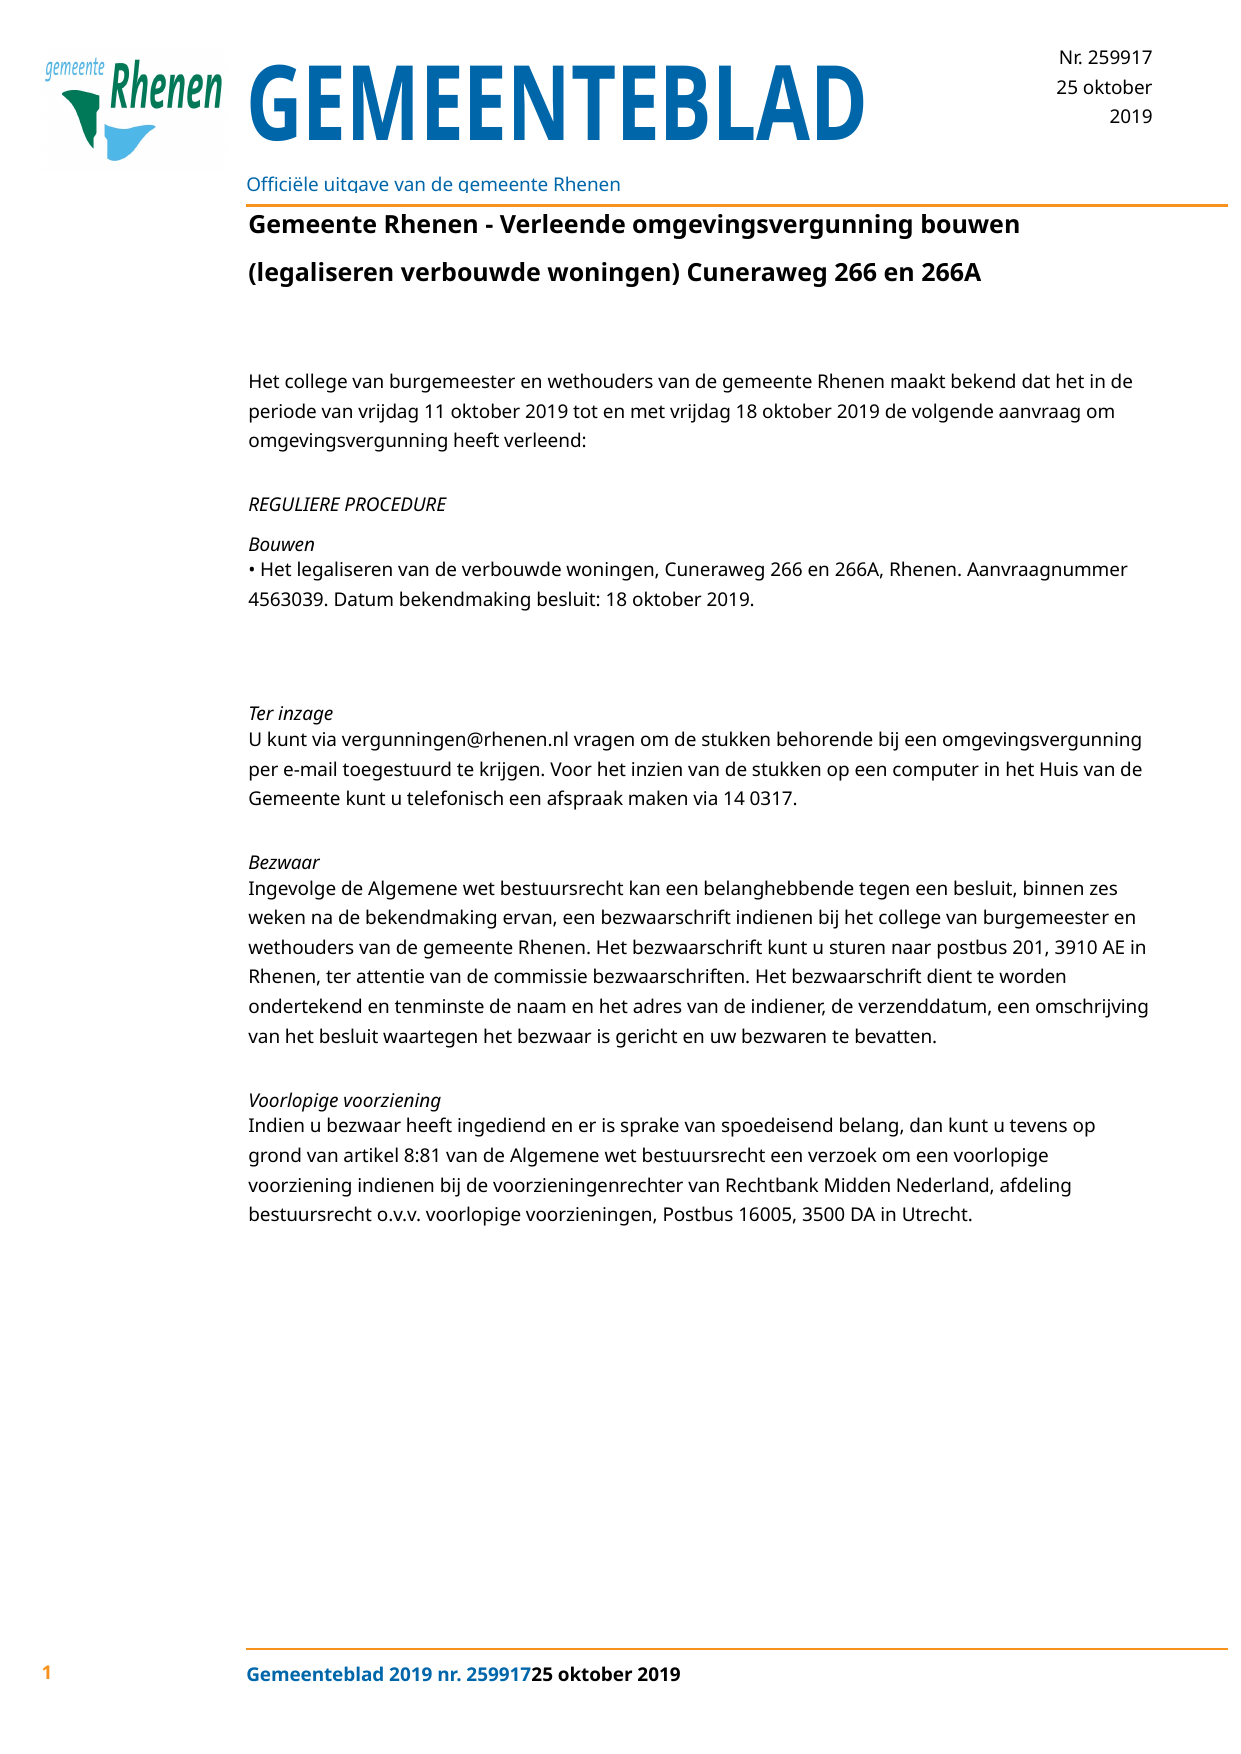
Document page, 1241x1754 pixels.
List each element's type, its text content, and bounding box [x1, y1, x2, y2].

text Bezwaar [248, 849, 1152, 875]
text Ingevolge de Algemene wet bestuursrecht kan een belanghebbende tegen een besluit, binnen zes weken na de bekendmaking ervan, een bezwaarschrift indienen bij het college van burgemeester en wethouders van de gemeente Rhenen. Het bezwaarschrift kunt u sturen naar postbus 201, 3910 AE in Rhenen, ter attentie van de commissie bezwaarschriften. Het bezwaarschrift dient te worden ondertekend en tenminste de naam en het adres van de indiener, de verzenddatum, een omschrijving van het besluit waartegen het bezwaar is gericht en uw bezwaren te bevatten. [248, 875, 1152, 1049]
text Bouwen [248, 531, 1152, 556]
text Het college van burgemeester en wethouders van de gemeente Rhenen maakt bekend dat het in de periode van vrijdag 11 oktober 2019 tot en met vrijdag 18 oktober 2019 de volgende aanvraag om omgevingsvergunning heeft verleend: [248, 368, 1152, 453]
text Gemeente Rhenen - Verleende omgevingsvergunning bouwen (legaliseren verbouwde woningen) Cuneraweg 266 en 266A [248, 207, 1152, 288]
text U kunt via vergunningen@rhenen.nl vragen om de stukken behorende bij een omgevingsvergunning per e-mail toegestuurd te krijgen. Voor het inzien van de stukken op een computer in het Huis van de Gemeente kunt u telefonisch een afspraak maken via 14 0317. [248, 726, 1152, 811]
text Indien u bezwaar heeft ingediend en er is sprake van spoedeisend belang, dan kunt u tevens op grond van artikel 8:81 van de Algemene wet bestuursrecht een verzoek om een voorlopige voorziening indienen bij de voorzieningenrechter van Rechtbank Midden Nederland, afdeling bestuursrecht o.v.v. voorlopige voorzieningen, Postbus 16005, 3500 DA in Utrecht. [248, 1113, 1152, 1227]
picture [41, 47, 231, 172]
text REGULIERE PROCEDURE [248, 491, 1152, 517]
text Voorlopige voorziening [248, 1087, 1152, 1113]
text • Het legaliseren van de verbouwde woningen, Cuneraweg 266 en 266A, Rhenen. Aanvraagnummer 4563039. Datum bekendmaking besluit: 18 oktober 2019. [248, 556, 1152, 612]
text Ter inzage [248, 700, 1152, 726]
